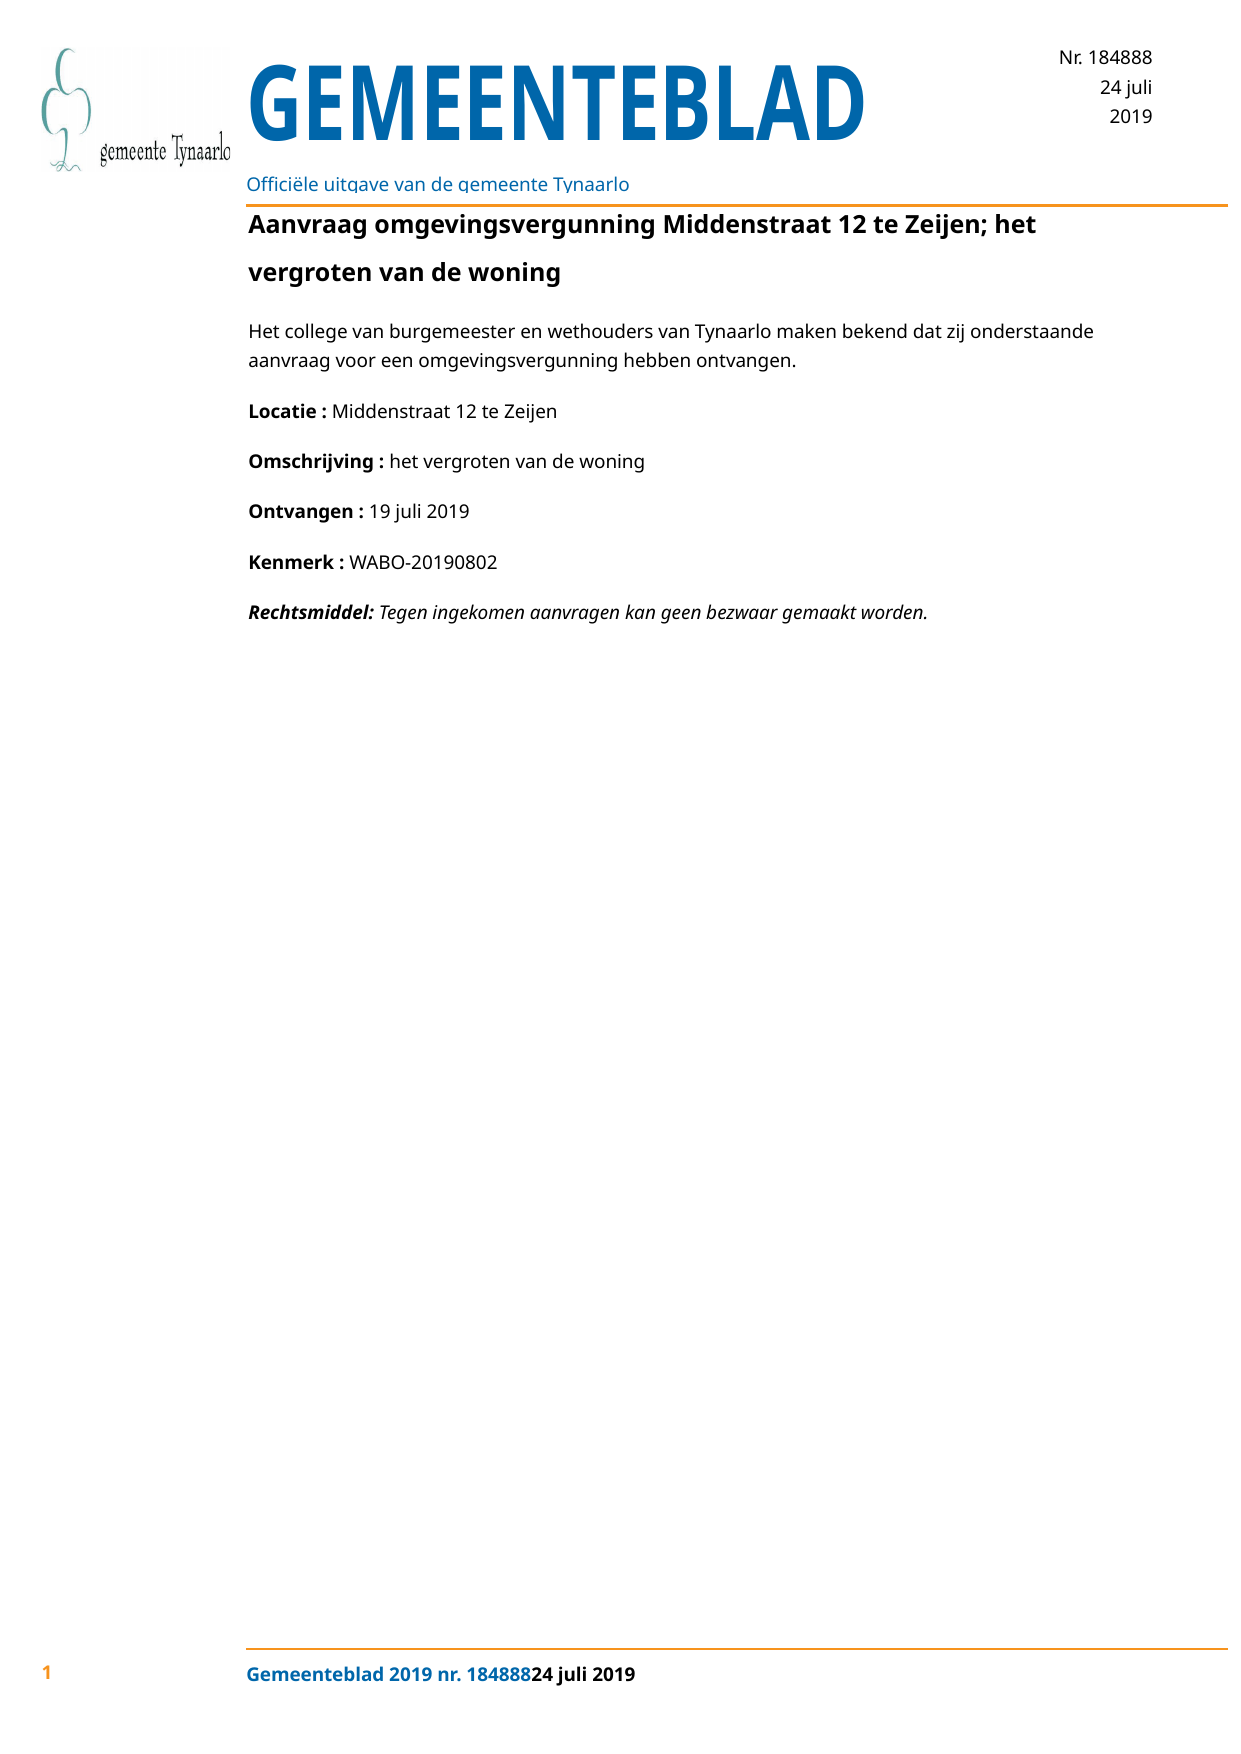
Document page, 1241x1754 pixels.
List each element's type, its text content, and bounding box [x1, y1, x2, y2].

text Het college van burgemeester en wethouders van Tynaarlo maken bekend dat zij onderstaande aanvraag voor een omgevingsvergunning hebben ontvangen. [248, 318, 1152, 373]
text Rechtsmiddel: Tegen ingekomen aanvragen kan geen bezwaar gemaakt worden. [248, 599, 1152, 625]
text Aanvraag omgevingsvergunning Middenstraat 12 te Zeijen; het vergroten van de woning [248, 207, 1152, 288]
picture [41, 47, 231, 172]
text Kenmerk : WABO-20190802 [248, 549, 1152, 575]
text Ontvangen : 19 juli 2019 [248, 499, 1152, 524]
text Locatie : Middenstraat 12 te Zeijen [248, 398, 1152, 424]
text Omschrijving : het vergroten van de woning [248, 448, 1152, 474]
